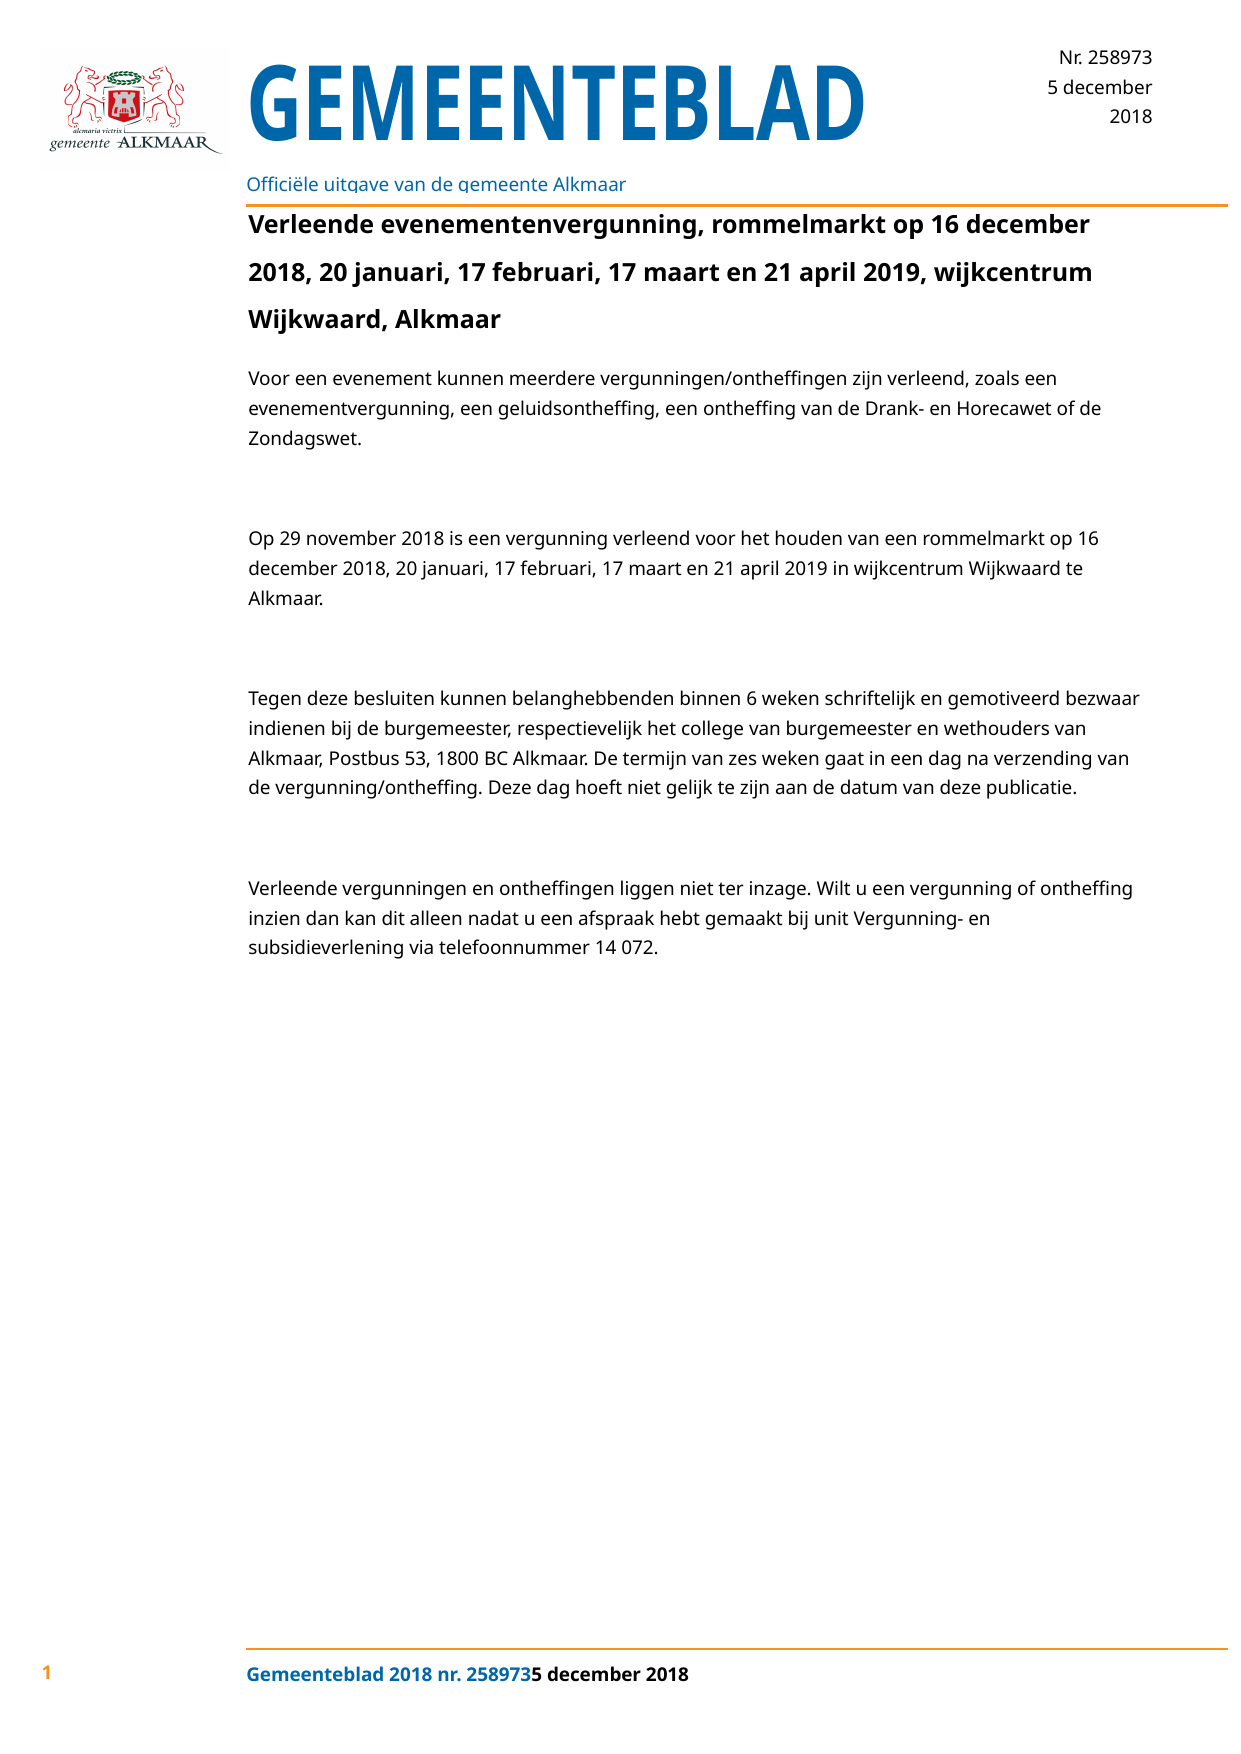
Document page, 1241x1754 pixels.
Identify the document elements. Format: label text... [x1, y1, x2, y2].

text Tegen deze besluiten kunnen belanghebbenden binnen 6 weken schriftelijk en gemotiveerd bezwaar indienen bij de burgemeester, respectievelijk het college van burgemeester en wethouders van Alkmaar, Postbus 53, 1800 BC Alkmaar. De termijn van zes weken gaat in een dag na verzending van de vergunning/ontheffing. Deze dag hoeft niet gelijk te zijn aan de datum van deze publicatie. [248, 686, 1152, 800]
text Op 29 november 2018 is een vergunning verleend voor het houden van een rommelmarkt op 16 december 2018, 20 januari, 17 februari, 17 maart en 21 april 2019 in wijkcentrum Wijkwaard te Alkmaar. [248, 526, 1152, 610]
text Verleende evenementenvergunning, rommelmarkt op 16 december 2018, 20 januari, 17 februari, 17 maart en 21 april 2019, wijkcentrum Wijkwaard, Alkmaar [248, 207, 1152, 336]
text Voor een evenement kunnen meerdere vergunningen/ontheffingen zijn verleend, zoals een evenementvergunning, een geluidsontheffing, een ontheffing van de Drank- en Horecawet of de Zondagswet. [248, 366, 1152, 450]
picture [41, 47, 231, 172]
text Verleende vergunningen en ontheffingen liggen niet ter inzage. Wilt u een vergunning of ontheffing inzien dan kan dit alleen nadat u een afspraak hebt gemaakt bij unit Vergunning- en subsidieverlening via telefoonnummer 14 072. [248, 875, 1152, 960]
